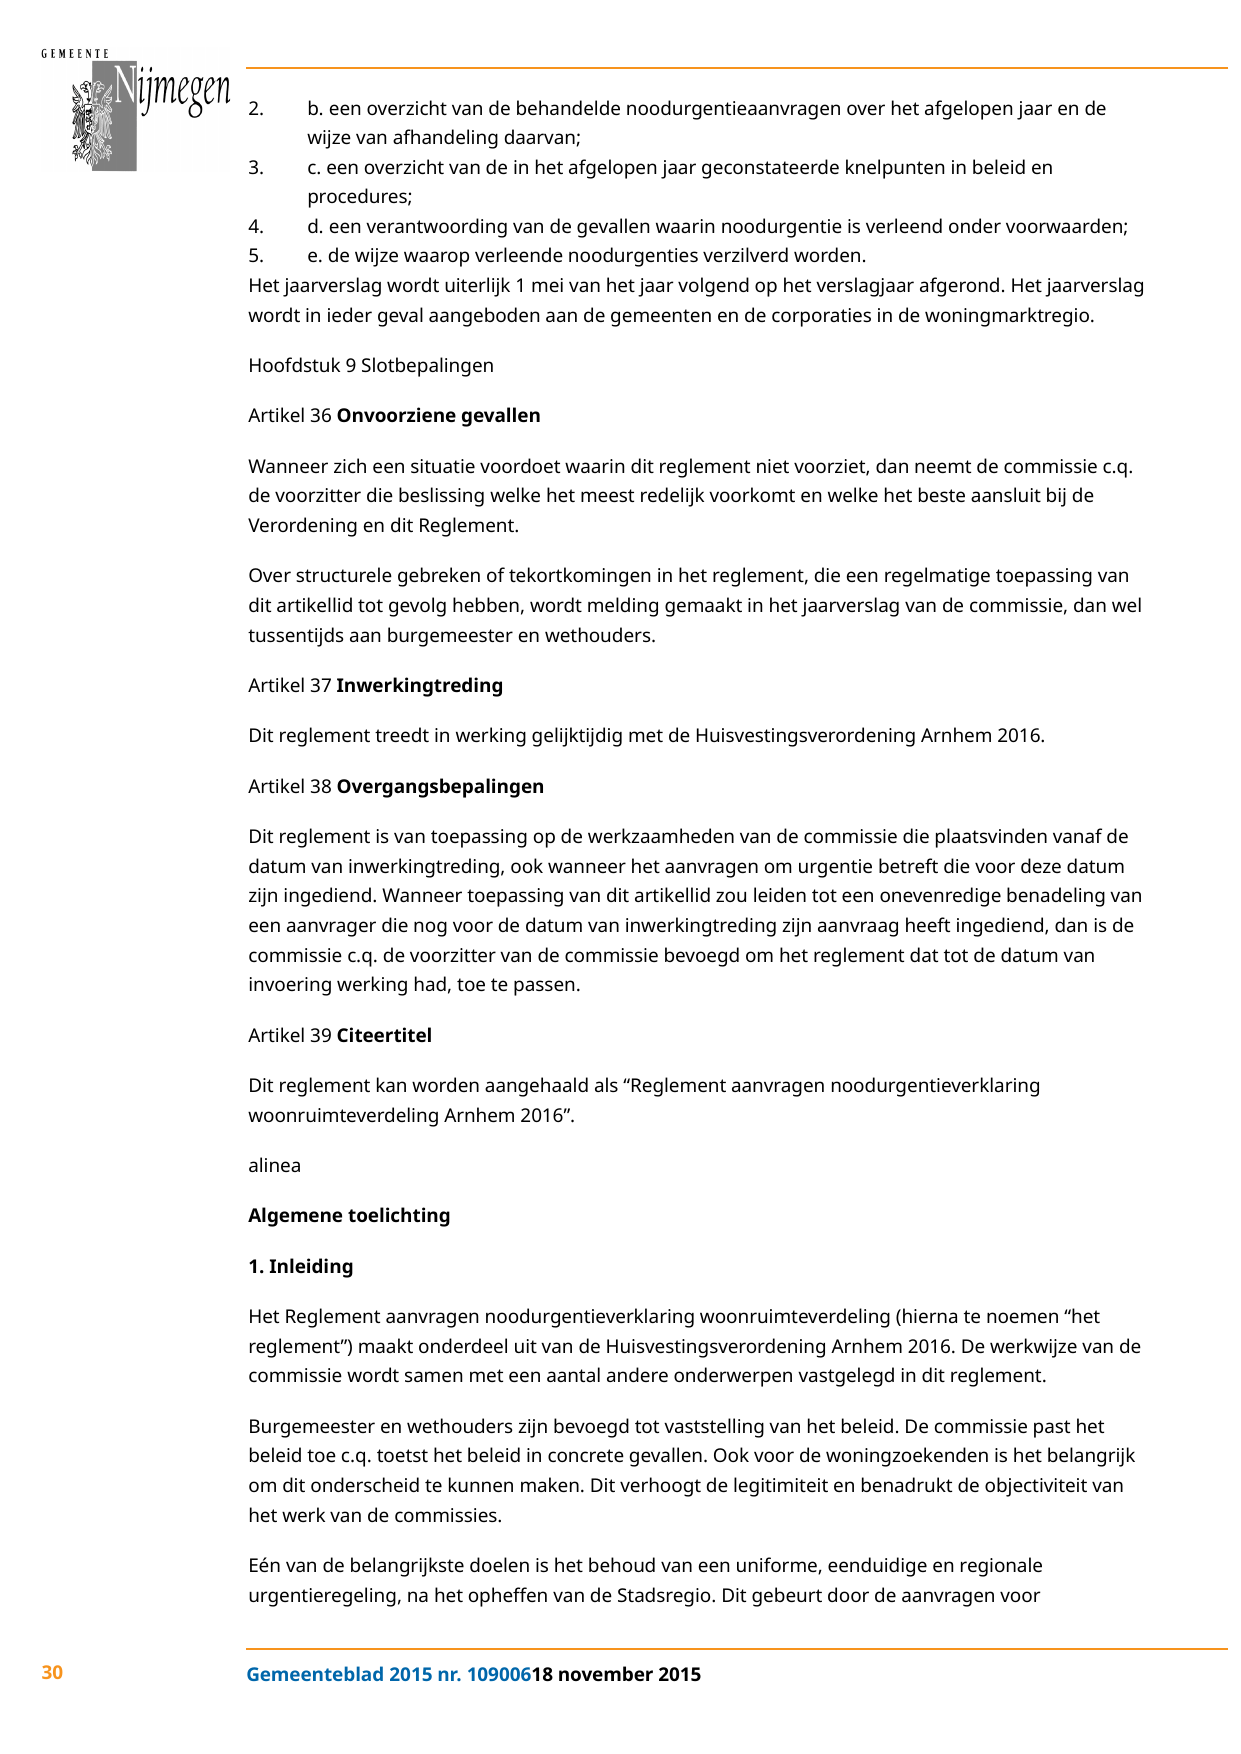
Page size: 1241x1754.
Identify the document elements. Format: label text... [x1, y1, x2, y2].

list d. een verantwoording van de gevallen waarin noodurgentie is verleend onder voorwaarden; [248, 213, 1152, 239]
text Algemene toelichting [248, 1203, 1152, 1228]
text Wanneer zich een situatie voordoet waarin dit reglement niet voorziet, dan neemt de commissie c.q. de voorzitter die beslissing welke het meest redelijk voorkomt en welke het beste aansluit bij de Verordening en dit Reglement. [248, 453, 1152, 538]
text Artikel 38 Overgangsbepalingen [248, 773, 1152, 799]
text Burgemeester en wethouders zijn bevoegd tot vaststelling van het beleid. De commissie past het beleid toe c.q. toetst het beleid in concrete gevallen. Ook voor de woningzoekenden is het belangrijk om dit onderscheid te kunnen maken. Dit verhoogt de legitimiteit en benadrukt de objectiviteit van het werk van de commissies. [248, 1413, 1152, 1528]
text 1. Inleiding [248, 1253, 1152, 1279]
list e. de wijze waarop verleende noodurgenties verzilverd worden. [248, 243, 1152, 268]
text alinea­ [248, 1152, 1152, 1178]
text Het Reglement aanvragen noodurgentieverklaring woonruimteverdeling (hierna te noemen “het reglement”) maakt onderdeel uit van de Huisvestingsverordening Arnhem 2016. De werkwijze van de commissie wordt samen met een aantal andere onderwerpen vastgelegd in dit reglement. [248, 1303, 1152, 1388]
text Dit reglement kan worden aangehaald als “Reglement aanvragen noodurgentieverklaring woonruimteverdeling Arnhem 2016”. [248, 1072, 1152, 1128]
text Dit reglement treedt in werking gelijktijdig met de Huisvestingsverordening Arnhem 2016. [248, 723, 1152, 748]
picture [41, 47, 231, 172]
text Dit reglement is van toepassing op de werkzaamheden van de commissie die plaatsvinden vanaf de datum van inwerkingtreding, ook wanneer het aanvragen om urgentie betreft die voor deze datum zijn ingediend. Wanneer toepassing van dit artikellid zou leiden tot een onevenredige benadeling van een aanvrager die nog voor de datum van inwerkingtreding zijn aanvraag heeft ingediend, dan is de commissie c.q. de voorzitter van de commissie bevoegd om het reglement dat tot de datum van invoering werking had, toe te passen. [248, 823, 1152, 997]
text Artikel 37 Inwerkingtreding [248, 672, 1152, 698]
text Artikel 39 Citeertitel [248, 1022, 1152, 1048]
list c. een overzicht van de in het afgelopen jaar geconstateerde knelpunten in beleid en procedures; [248, 154, 1152, 209]
list b. een overzicht van de behandelde noodurgentieaanvragen over het afgelopen jaar en de wijze van afhandeling daarvan; [248, 95, 1152, 150]
text Het jaarverslag wordt uiterlijk 1 mei van het jaar volgend op het verslagjaar afgerond. Het jaarverslag wordt in ieder geval aangeboden aan de gemeenten en de corporaties in de woningmarktregio. [248, 272, 1152, 328]
text Over structurele gebreken of tekortkomingen in het reglement, die een regelmatige toepassing van dit artikellid tot gevolg hebben, wordt melding gemaakt in het jaarverslag van de commissie, dan wel tussentijds aan burgemeester en wethouders. [248, 563, 1152, 648]
text Artikel 36 Onvoorziene gevallen [248, 403, 1152, 428]
text Eén van de belangrijkste doelen is het behoud van een uniforme, eenduidige en regionale urgentieregeling, na het opheffen van de Stadsregio. Dit gebeurt door de aanvragen voor [248, 1552, 1152, 1608]
text Hoofdstuk 9 Slotbepalingen [248, 352, 1152, 378]
